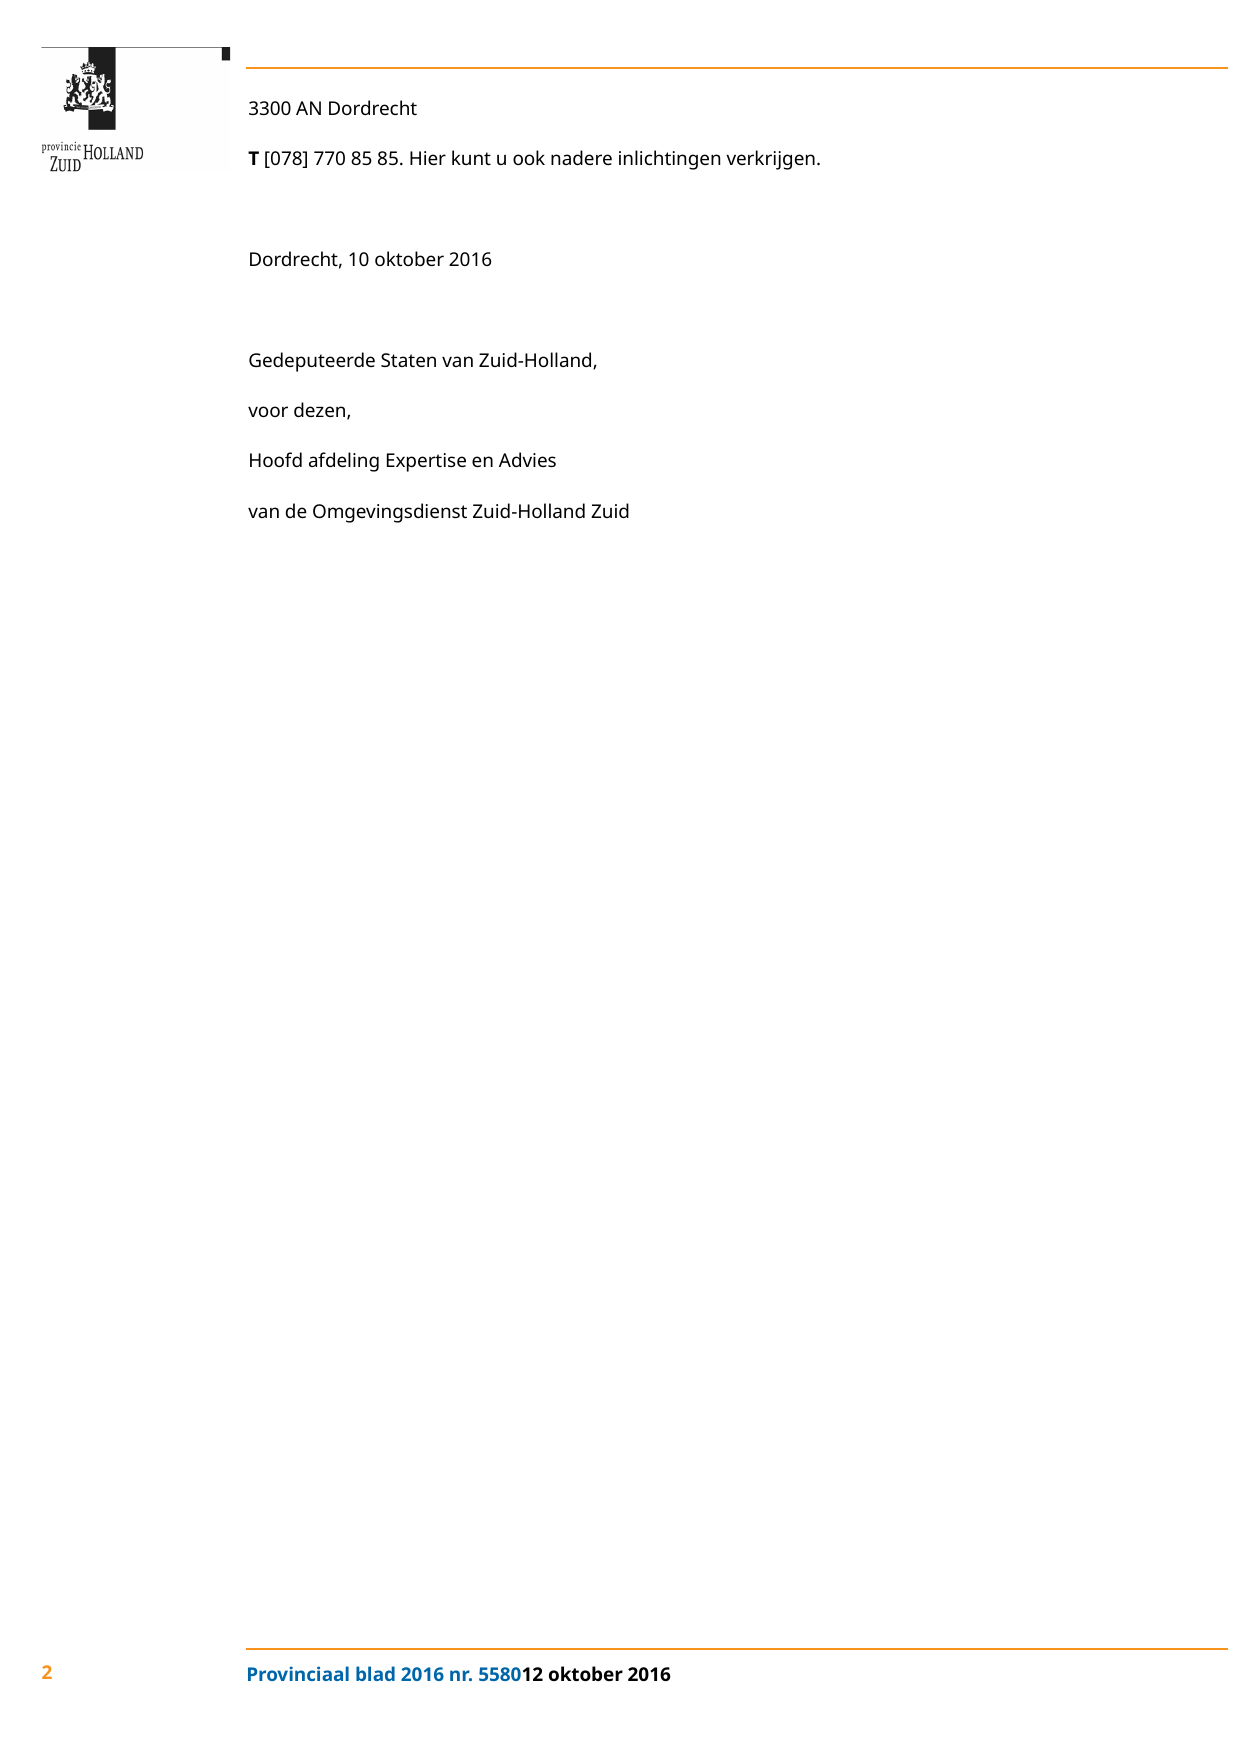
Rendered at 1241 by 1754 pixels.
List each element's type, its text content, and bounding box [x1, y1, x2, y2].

text Hoofd afdeling Expertise en Advies [248, 448, 1152, 473]
text voor dezen, [248, 397, 1152, 423]
text 3300 AN Dordrecht [248, 95, 1152, 121]
text Gedeputeerde Staten van Zuid-Holland, [248, 347, 1152, 373]
text Dordrecht, 10 oktober 2016 [248, 246, 1152, 272]
text T [078] 770 85 85. Hier kunt u ook nadere inlichtingen verkrijgen. [248, 145, 1152, 171]
text van de Omgevingsdienst Zuid-Holland Zuid [248, 498, 1152, 524]
picture [41, 47, 231, 172]
